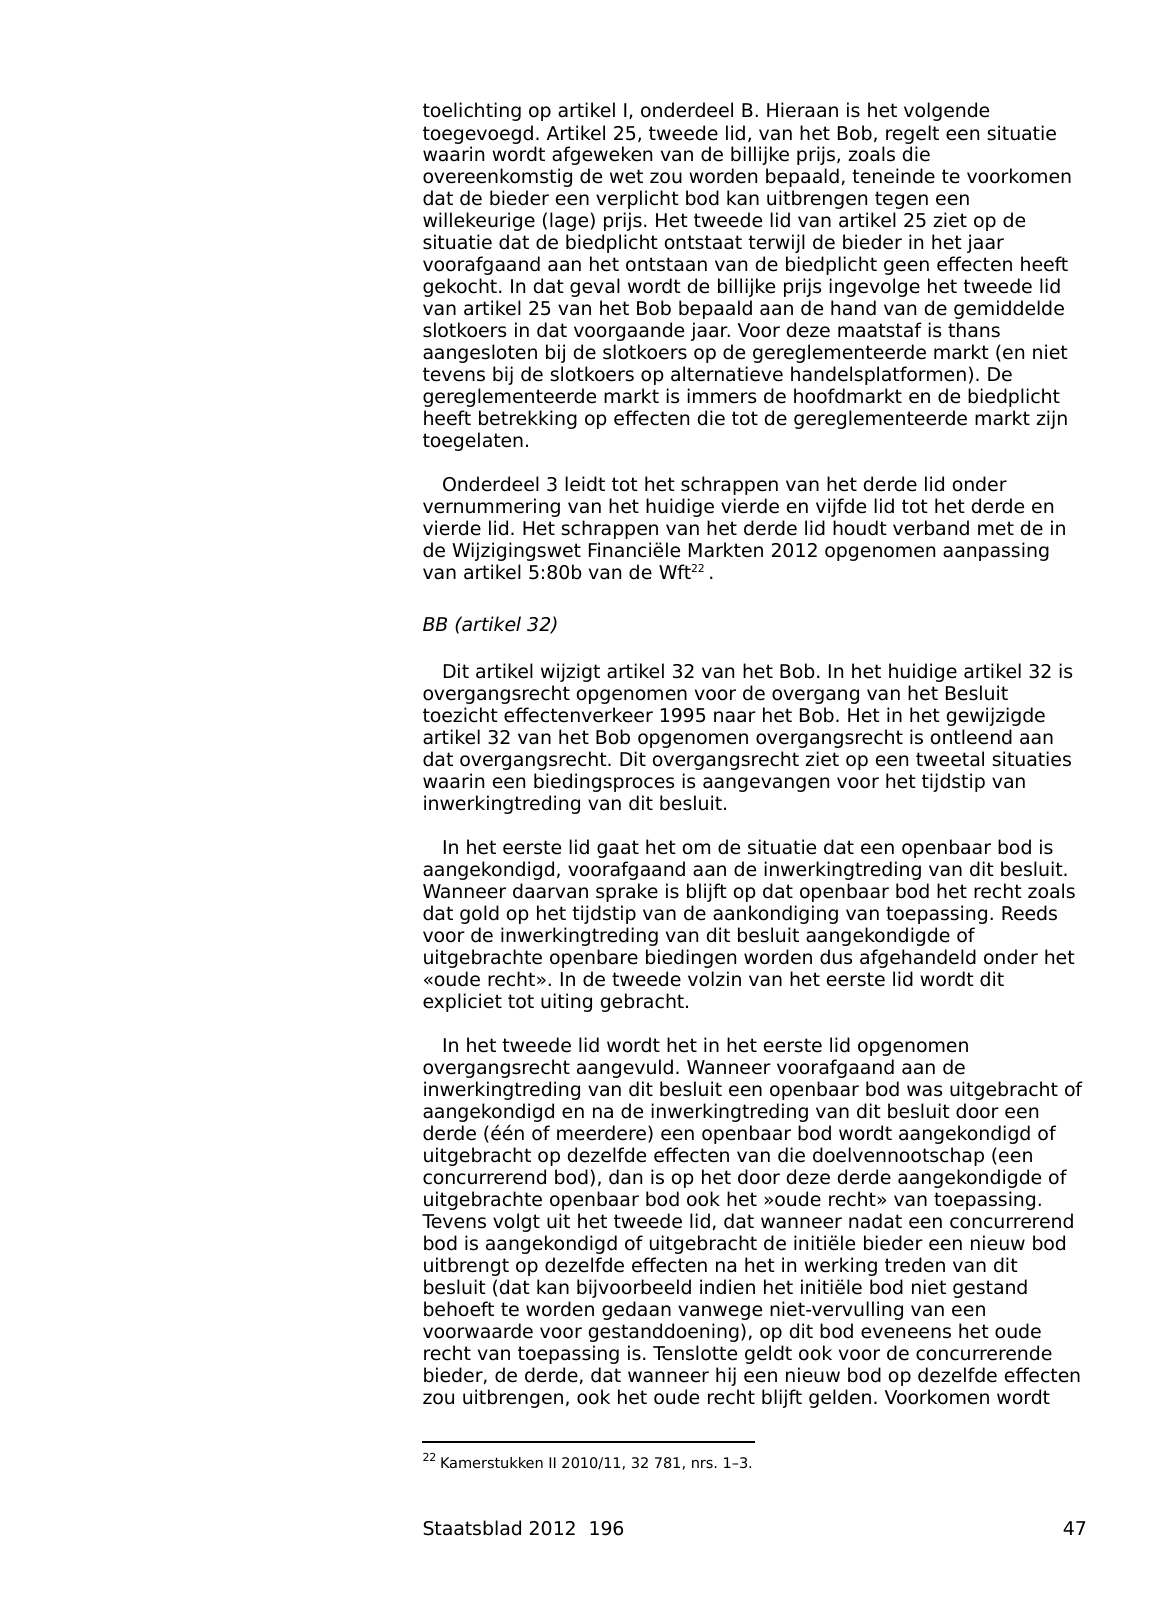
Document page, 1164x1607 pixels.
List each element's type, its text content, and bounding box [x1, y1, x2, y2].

text In het eerste lid gaat het om de situatie dat een openbaar bod is aangekondigd, voorafgaand aan de inwerkingtreding van dit besluit. Wanneer daarvan sprake is blijft op dat openbaar bod het recht zoals dat gold op het tijdstip van de aankondiging van toepassing. Reeds voor de inwerkingtreding van dit besluit aangekondigde of uitgebrachte openbare biedingen worden dus afgehandeld onder het «oude recht». In de tweede volzin van het eerste lid wordt dit expliciet tot uiting gebracht. [422, 837, 1087, 1013]
text toelichting op artikel I, onderdeel B. Hieraan is het volgende toegevoegd. Artikel 25, tweede lid, van het Bob, regelt een situatie waarin wordt afgeweken van de billijke prijs, zoals die overeenkomstig de wet zou worden bepaald, teneinde te voorkomen dat de bieder een verplicht bod kan uitbrengen tegen een willekeurige (lage) prijs. Het tweede lid van artikel 25 ziet op de situatie dat de biedplicht ontstaat terwijl de bieder in het jaar voorafgaand aan het ontstaan van de biedplicht geen effecten heeft gekocht. In dat geval wordt de billijke prijs ingevolge het tweede lid van artikel 25 van het Bob bepaald aan de hand van de gemiddelde slotkoers in dat voorgaande jaar. Voor deze maatstaf is thans aangesloten bij de slotkoers op de gereglementeerde markt (en niet tevens bij de slotkoers op alternatieve handelsplatformen). De gereglementeerde markt is immers de hoofdmarkt en de biedplicht heeft betrekking op effecten die tot de gereglementeerde markt zijn toegelaten. [422, 100, 1087, 452]
text In het tweede lid wordt het in het eerste lid opgenomen overgangsrecht aangevuld. Wanneer voorafgaand aan de inwerkingtreding van dit besluit een openbaar bod was uitgebracht of aangekondigd en na de inwerkingtreding van dit besluit door een derde (één of meerdere) een openbaar bod wordt aangekondigd of uitgebracht op dezelfde effecten van die doelvennootschap (een concurrerend bod), dan is op het door deze derde aangekondigde of uitgebrachte openbaar bod ook het »oude recht» van toepassing. Tevens volgt uit het tweede lid, dat wanneer nadat een concurrerend bod is aangekondigd of uitgebracht de initiële bieder een nieuw bod uitbrengt op dezelfde effecten na het in werking treden van dit besluit (dat kan bijvoorbeeld indien het initiële bod niet gestand behoeft te worden gedaan vanwege niet-vervulling van een voorwaarde voor gestanddoening), op dit bod eveneens het oude recht van toepassing is. Tenslotte geldt ook voor de concurrerende bieder, de derde, dat wanneer hij een nieuw bod op dezelfde effecten zou uitbrengen, ook het oude recht blijft gelden. Voorkomen wordt [422, 1035, 1087, 1409]
text Onderdeel 3 leidt tot het schrappen van het derde lid onder vernummering van het huidige vierde en vijfde lid tot het derde en vierde lid. Het schrappen van het derde lid houdt verband met de in de Wijzigingswet Financiële Markten 2012 opgenomen aanpassing van artikel 5:80b van de Wft. [422, 474, 1087, 584]
text Kamerstukken II 2010/11, 32 781, nrs. 1–3. [422, 1451, 1087, 1473]
subtitle BB (artikel 32) [422, 614, 1087, 636]
text Dit artikel wijzigt artikel 32 van het Bob. In het huidige artikel 32 is overgangsrecht opgenomen voor de overgang van het Besluit toezicht effectenverkeer 1995 naar het Bob. Het in het gewijzigde artikel 32 van het Bob opgenomen overgangsrecht is ontleend aan dat overgangsrecht. Dit overgangsrecht ziet op een tweetal situaties waarin een biedingsproces is aangevangen voor het tijdstip van inwerkingtreding van dit besluit. [422, 661, 1087, 815]
